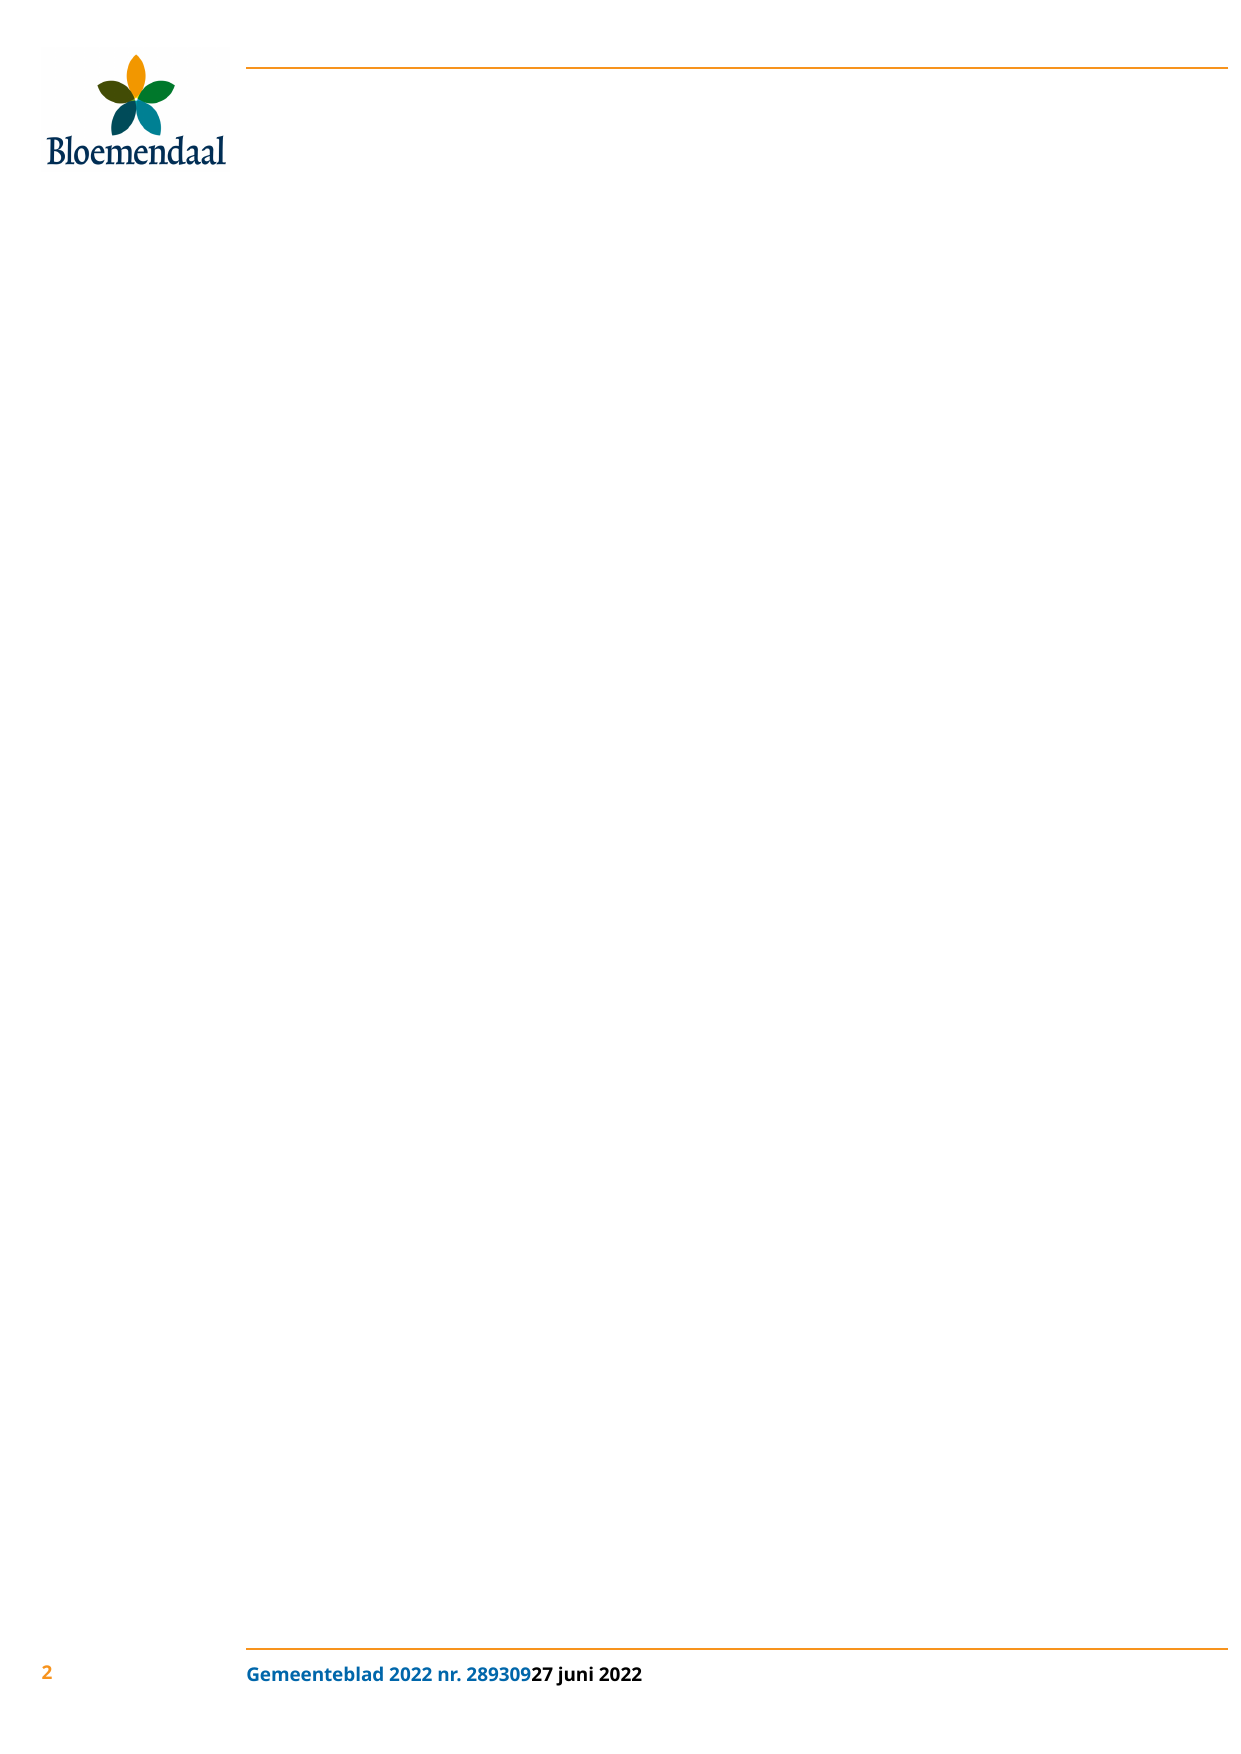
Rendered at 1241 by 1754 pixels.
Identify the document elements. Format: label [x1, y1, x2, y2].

picture [41, 47, 231, 172]
